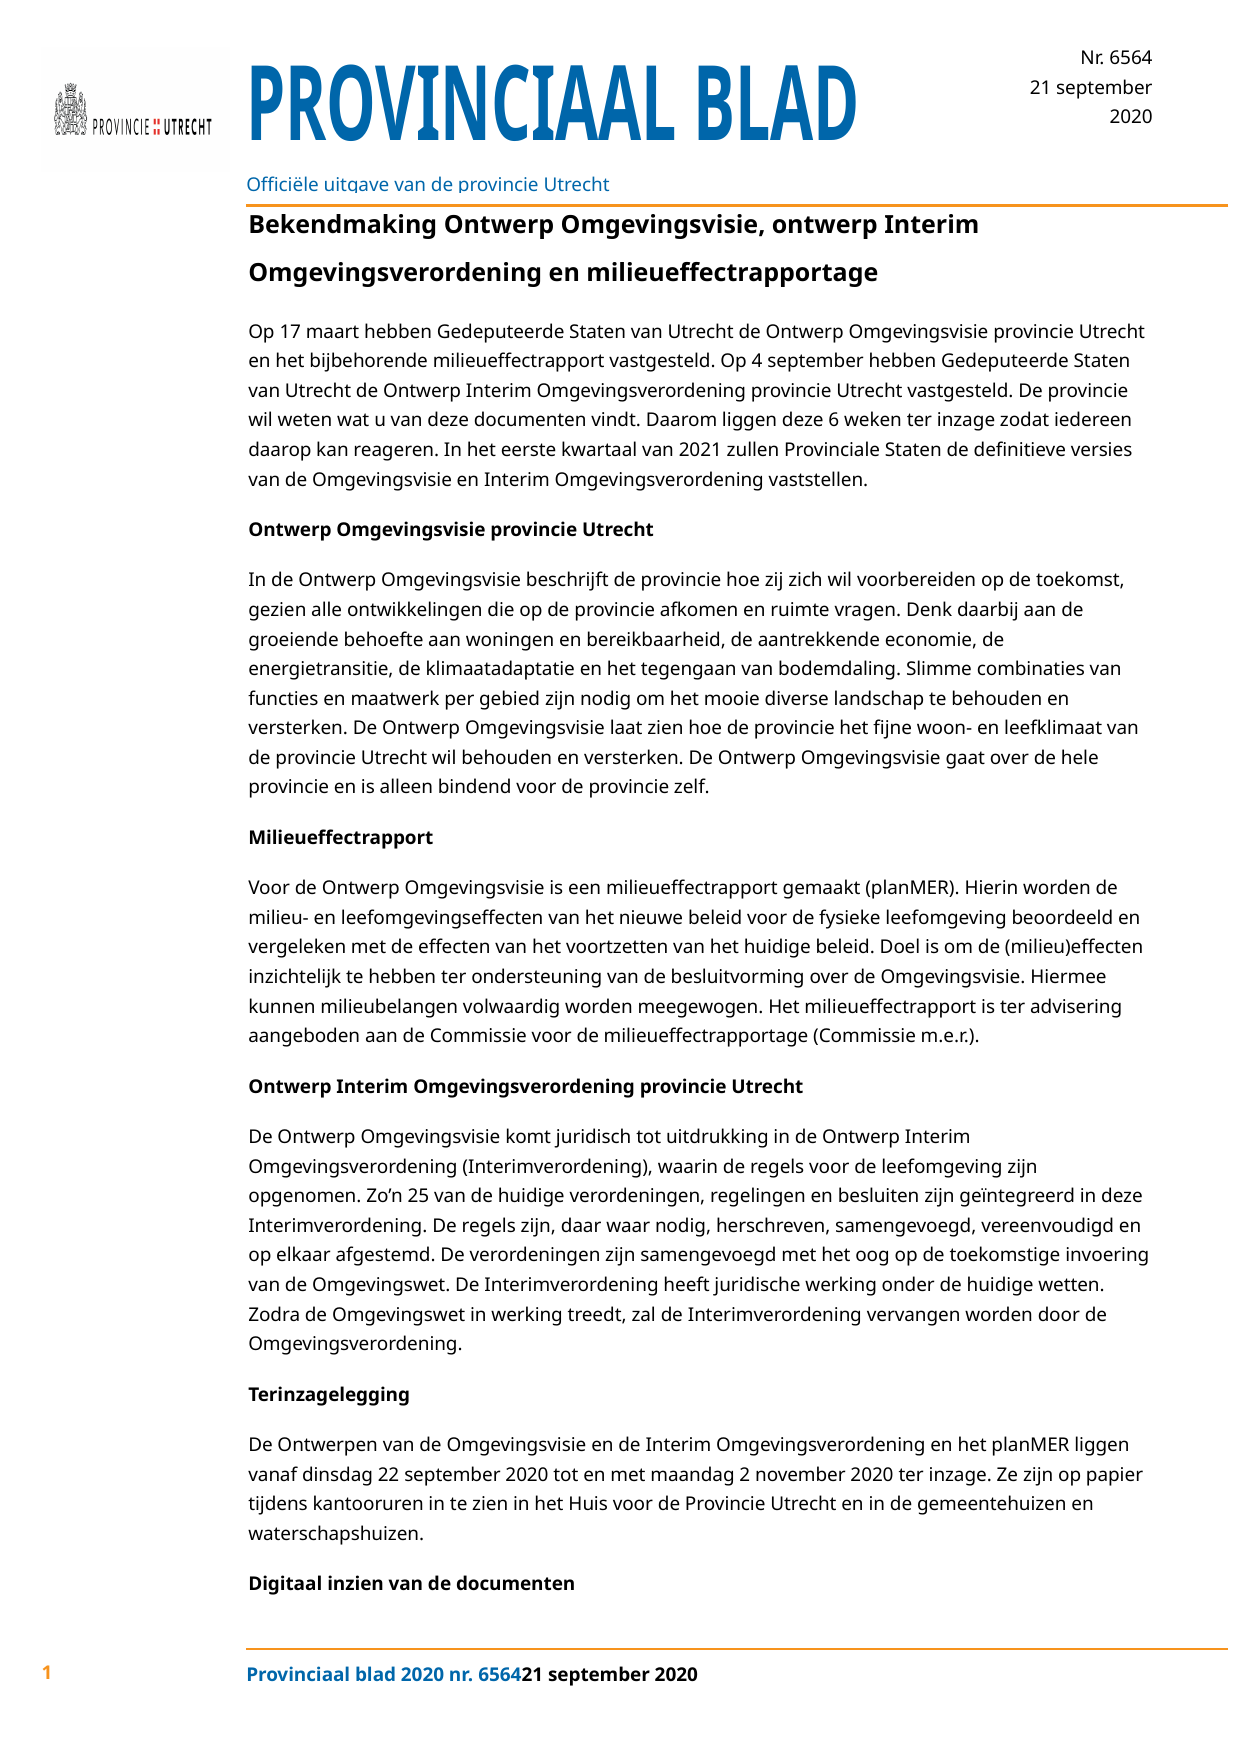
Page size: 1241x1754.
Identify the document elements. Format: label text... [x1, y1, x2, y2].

text Op 17 maart hebben Gedeputeerde Staten van Utrecht de Ontwerp Omgevingsvisie provincie Utrecht en het bijbehorende milieueffectrapport vastgesteld. Op 4 september hebben Gedeputeerde Staten van Utrecht de Ontwerp Interim Omgevingsverordening provincie Utrecht vastgesteld. De provincie wil weten wat u van deze documenten vindt. Daarom liggen deze 6 weken ter inzage zodat iedereen daarop kan reageren. In het eerste kwartaal van 2021 zullen Provinciale Staten de definitieve versies van de Omgevingsvisie en Interim Omgevingsverordening vaststellen. [248, 318, 1152, 492]
text Bekendmaking Ontwerp Omgevingsvisie, ontwerp Interim Omgevingsverordening en milieueffectrapportage [248, 207, 1152, 288]
text Terinzagelegging [248, 1381, 1152, 1407]
text In de Ontwerp Omgevingsvisie beschrijft de provincie hoe zij zich wil voorbereiden op de toekomst, gezien alle ontwikkelingen die op de provincie afkomen en ruimte vragen. Denk daarbij aan de groeiende behoefte aan woningen en bereikbaarheid, de aantrekkende economie, de energietransitie, de klimaatadaptatie en het tegengaan van bodemdaling. Slimme combinaties van functies en maatwerk per gebied zijn nodig om het mooie diverse landschap te behouden en versterken. De Ontwerp Omgevingsvisie laat zien hoe de provincie het fijne woon- en leefklimaat van de provincie Utrecht wil behouden en versterken. De Ontwerp Omgevingsvisie gaat over de hele provincie en is alleen bindend voor de provincie zelf. [248, 567, 1152, 799]
text Ontwerp Omgevingsvisie provincie Utrecht [248, 516, 1152, 542]
text Voor de Ontwerp Omgevingsvisie is een milieueffectrapport gemaakt (planMER). Hierin worden de milieu- en leefomgevingseffecten van het nieuwe beleid voor de fysieke leefomgeving beoordeeld en vergeleken met de effecten van het voortzetten van het huidige beleid. Doel is om de (milieu)effecten inzichtelijk te hebben ter ondersteuning van de besluitvorming over de Omgevingsvisie. Hiermee kunnen milieubelangen volwaardig worden meegewogen. Het milieueffectrapport is ter advisering aangeboden aan de Commissie voor de milieueffectrapportage (Commissie m.e.r.). [248, 874, 1152, 1048]
text Ontwerp Interim Omgevingsverordening provincie Utrecht [248, 1073, 1152, 1099]
text Digitaal inzien van de documenten [248, 1570, 1152, 1596]
picture [41, 47, 231, 172]
text De Ontwerpen van de Omgevingsvisie en de Interim Omgevingsverordening en het planMER liggen vanaf dinsdag 22 september 2020 tot en met maandag 2 november 2020 ter inzage. Ze zijn op papier tijdens kantooruren in te zien in het Huis voor de Provincie Utrecht en in de gemeentehuizen en waterschapshuizen. [248, 1431, 1152, 1546]
text De Ontwerp Omgevingsvisie komt juridisch tot uitdrukking in de Ontwerp Interim Omgevingsverordening (Interimverordening), waarin de regels voor de leefomgeving zijn opgenomen. Zo’n 25 van de huidige verordeningen, regelingen en besluiten zijn geïntegreerd in deze Interimverordening. De regels zijn, daar waar nodig, herschreven, samengevoegd, vereenvoudigd en op elkaar afgestemd. De verordeningen zijn samengevoegd met het oog op de toekomstige invoering van de Omgevingswet. De Interimverordening heeft juridische werking onder de huidige wetten. Zodra de Omgevingswet in werking treedt, zal de Interimverordening vervangen worden door de Omgevingsverordening. [248, 1123, 1152, 1356]
text Milieueffectrapport [248, 824, 1152, 850]
